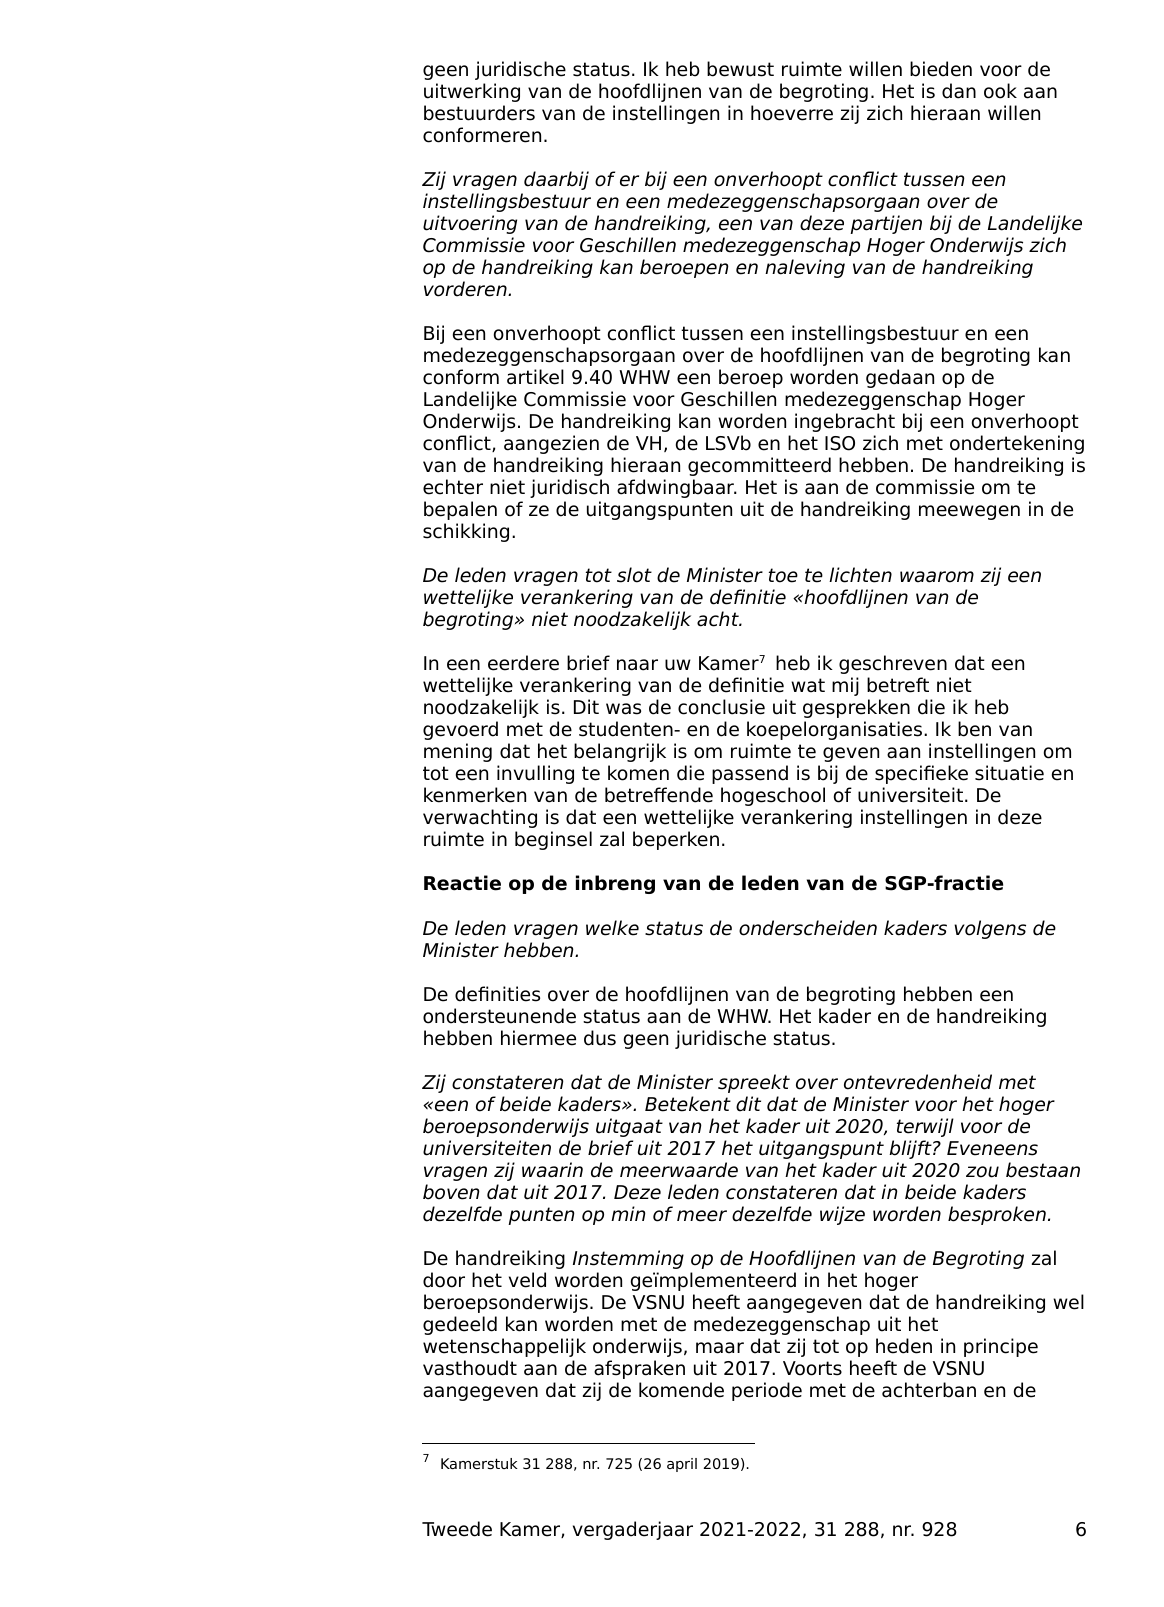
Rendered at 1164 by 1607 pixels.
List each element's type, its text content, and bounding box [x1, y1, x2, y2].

text De leden vragen welke status de onderscheiden kaders volgens de Minister hebben. [422, 917, 1087, 961]
text Zij vragen daarbij of er bij een onverhoopt conflict tussen een instellingsbestuur en een medezeggenschapsorgaan over de uitvoering van de handreiking, een van deze partijen bij de Landelijke Commissie voor Geschillen medezeggenschap Hoger Onderwijs zich op de handreiking kan beroepen en naleving van de handreiking vorderen. [422, 169, 1087, 301]
text In een eerdere brief naar uw Kamer heb ik geschreven dat een wettelijke verankering van de definitie wat mij betreft niet noodzakelijk is. Dit was de conclusie uit gesprekken die ik heb gevoerd met de studenten- en de koepelorganisaties. Ik ben van mening dat het belangrijk is om ruimte te geven aan instellingen om tot een invulling te komen die passend is bij de specifieke situatie en kenmerken van de betreffende hogeschool of universiteit. De verwachting is dat een wettelijke verankering instellingen in deze ruimte in beginsel zal beperken. [422, 653, 1087, 851]
text Bij een onverhoopt conflict tussen een instellingsbestuur en een medezeggenschapsorgaan over de hoofdlijnen van de begroting kan conform artikel 9.40 WHW een beroep worden gedaan op de Landelijke Commissie voor Geschillen medezeggenschap Hoger Onderwijs. De handreiking kan worden ingebracht bij een onverhoopt conflict, aangezien de VH, de LSVb en het ISO zich met ondertekening van de handreiking hieraan gecommitteerd hebben. De handreiking is echter niet juridisch afdwingbaar. Het is aan de commissie om te bepalen of ze de uitgangspunten uit de handreiking meewegen in de schikking. [422, 323, 1087, 543]
subtitle Reactie op de inbreng van de leden van de SGP-fractie [422, 873, 1087, 895]
text Kamerstuk 31 288, nr. 725 (26 april 2019). [422, 1452, 1087, 1474]
text De definities over de hoofdlijnen van de begroting hebben een ondersteunende status aan de WHW. Het kader en de handreiking hebben hiermee dus geen juridische status. [422, 984, 1087, 1049]
text De leden vragen tot slot de Minister toe te lichten waarom zij een wettelijke verankering van de definitie «hoofdlijnen van de begroting» niet noodzakelijk acht. [422, 565, 1087, 631]
text De handreiking Instemming op de Hoofdlijnen van de Begroting zal door het veld worden geïmplementeerd in het hoger beroepsonderwijs. De VSNU heeft aangegeven dat de handreiking wel gedeeld kan worden met de medezeggenschap uit het wetenschappelijk onderwijs, maar dat zij tot op heden in principe vasthoudt aan de afspraken uit 2017. Voorts heeft de VSNU aangegeven dat zij de komende periode met de achterban en de [422, 1248, 1087, 1402]
text geen juridische status. Ik heb bewust ruimte willen bieden voor de uitwerking van de hoofdlijnen van de begroting. Het is dan ook aan bestuurders van de instellingen in hoeverre zij zich hieraan willen conformeren. [422, 59, 1087, 147]
text Zij constateren dat de Minister spreekt over ontevredenheid met «een of beide kaders». Betekent dit dat de Minister voor het hoger beroepsonderwijs uitgaat van het kader uit 2020, terwijl voor de universiteiten de brief uit 2017 het uitgangspunt blijft? Eveneens vragen zij waarin de meerwaarde van het kader uit 2020 zou bestaan boven dat uit 2017. Deze leden constateren dat in beide kaders dezelfde punten op min of meer dezelfde wijze worden besproken. [422, 1072, 1087, 1226]
